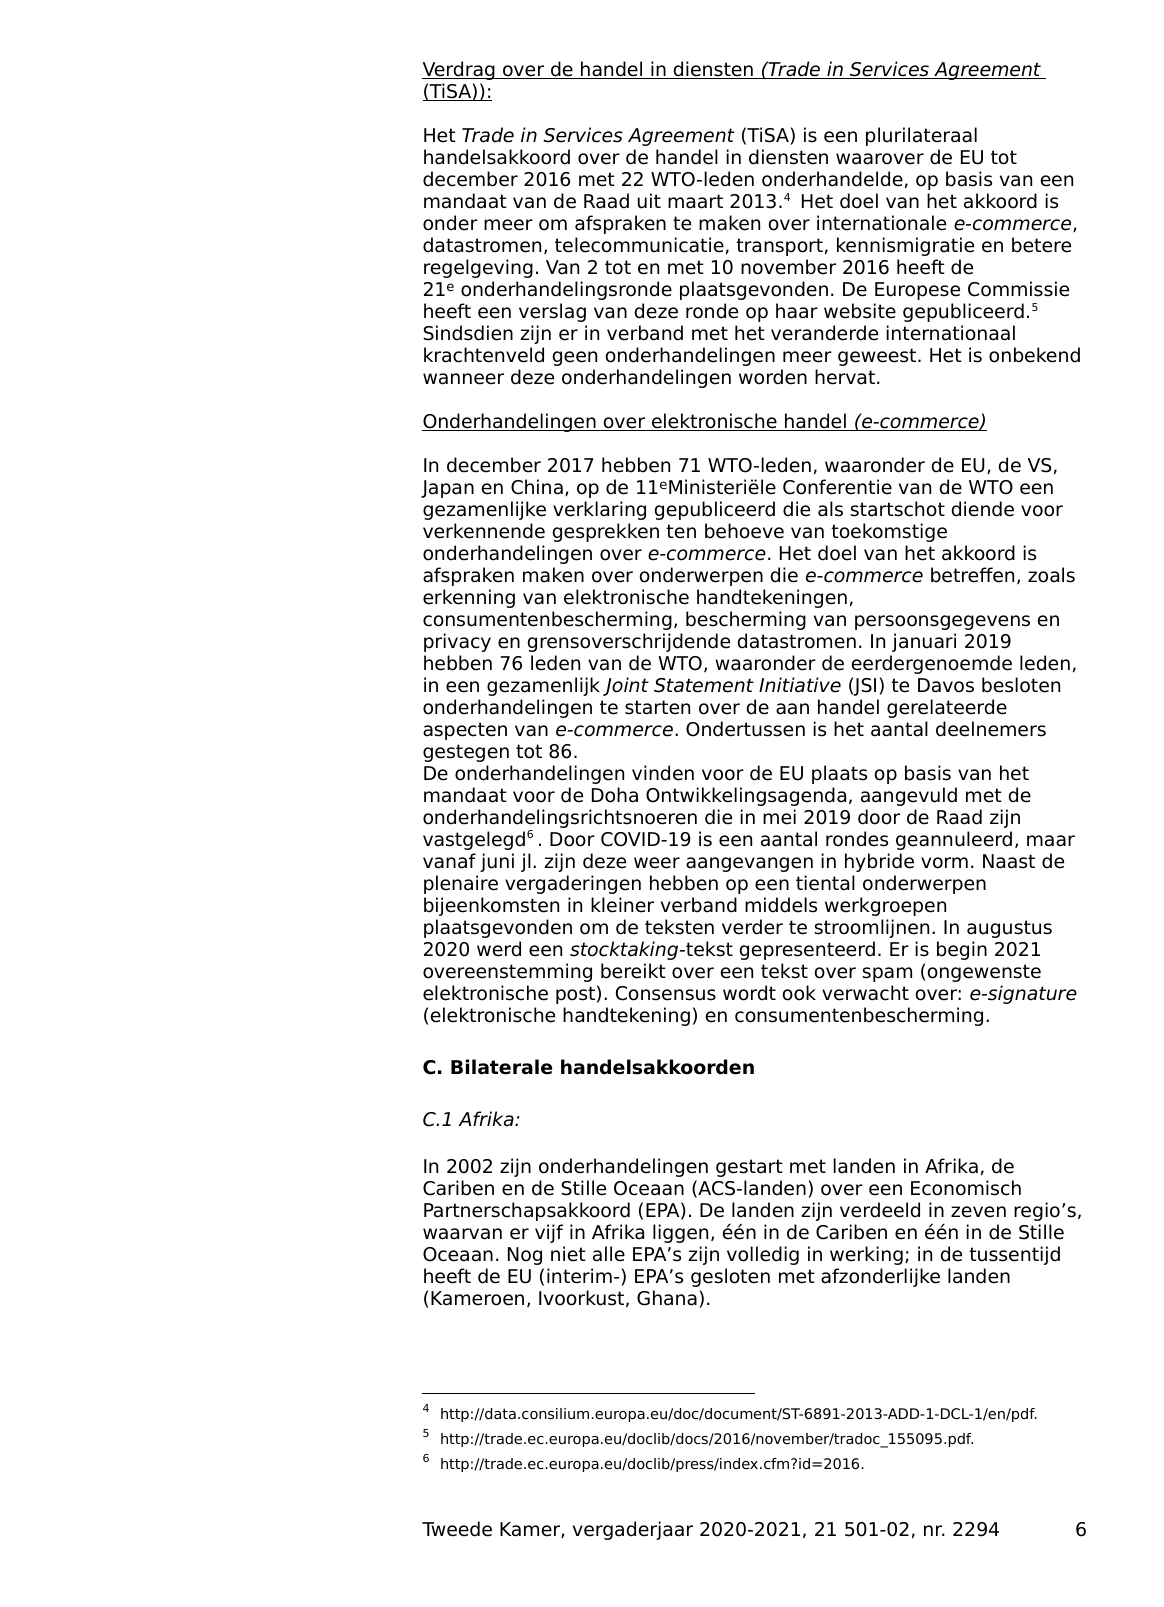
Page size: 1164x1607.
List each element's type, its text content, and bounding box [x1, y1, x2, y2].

text In 2002 zijn onderhandelingen gestart met landen in Afrika, de Cariben en de Stille Oceaan (ACS-landen) over een Economisch Partnerschapsakkoord (EPA). De landen zijn verdeeld in zeven regio’s, waarvan er vijf in Afrika liggen, één in de Cariben en één in de Stille Oceaan. Nog niet alle EPA’s zijn volledig in werking; in de tussentijd heeft de EU (interim-) EPA’s gesloten met afzonderlijke landen (Kameroen, Ivoorkust, Ghana). [422, 1156, 1087, 1309]
text http://trade.ec.europa.eu/doclib/press/index.cfm?id=2016. [422, 1452, 1087, 1474]
subtitle Onderhandelingen over elektronische handel (e-commerce) [422, 411, 1087, 433]
subtitle Verdrag over de handel in diensten (Trade in Services Agreement (TiSA)): [422, 59, 1087, 103]
text http://data.consilium.europa.eu/doc/document/ST-6891-2013-ADD-1-DCL-1/en/pdf. [422, 1402, 1087, 1424]
text Het Trade in Services Agreement (TiSA) is een plurilateraal handelsakkoord over de handel in diensten waarover de EU tot december 2016 met 22 WTO-leden onderhandelde, op basis van een mandaat van de Raad uit maart 2013. Het doel van het akkoord is onder meer om afspraken te maken over internationale e-commerce, datastromen, telecommunicatie, transport, kennismigratie en betere regelgeving. Van 2 tot en met 10 november 2016 heeft de 21e onderhandelingsronde plaatsgevonden. De Europese Commissie heeft een verslag van deze ronde op haar website gepubliceerd. Sindsdien zijn er in verband met het veranderde internationaal krachtenveld geen onderhandelingen meer geweest. Het is onbekend wanneer deze onderhandelingen worden hervat. [422, 125, 1087, 389]
subtitle C.1 Afrika: [422, 1109, 1087, 1131]
text In december 2017 hebben 71 WTO-leden, waaronder de EU, de VS, Japan en China, op de 11eMinisteriële Conferentie van de WTO een gezamenlijke verklaring gepubliceerd die als startschot diende voor verkennende gesprekken ten behoeve van toekomstige onderhandelingen over e-commerce. Het doel van het akkoord is afspraken maken over onderwerpen die e-commerce betreffen, zoals erkenning van elektronische handtekeningen, consumentenbescherming, bescherming van persoonsgegevens en privacy en grensoverschrijdende datastromen. In januari 2019 hebben 76 leden van de WTO, waaronder de eerdergenoemde leden, in een gezamenlijk Joint Statement Initiative (JSI) te Davos besloten onderhandelingen te starten over de aan handel gerelateerde aspecten van e-commerce. Ondertussen is het aantal deelnemers gestegen tot 86. [422, 455, 1087, 763]
text De onderhandelingen vinden voor de EU plaats op basis van het mandaat voor de Doha Ontwikkelingsagenda, aangevuld met de onderhandelingsrichtsnoeren die in mei 2019 door de Raad zijn vastgelegd. Door COVID-19 is een aantal rondes geannuleerd, maar vanaf juni jl. zijn deze weer aangevangen in hybride vorm. Naast de plenaire vergaderingen hebben op een tiental onderwerpen bijeenkomsten in kleiner verband middels werkgroepen plaatsgevonden om de teksten verder te stroomlijnen. In augustus 2020 werd een stocktaking-tekst gepresenteerd. Er is begin 2021 overeenstemming bereikt over een tekst over spam (ongewenste elektronische post). Consensus wordt ook verwacht over: e-signature (elektronische handtekening) en consumentenbescherming. [422, 763, 1087, 1027]
text http://trade.ec.europa.eu/doclib/docs/2016/november/tradoc_155095.pdf. [422, 1427, 1087, 1449]
subtitle C. Bilaterale handelsakkoorden [422, 1057, 1087, 1079]
